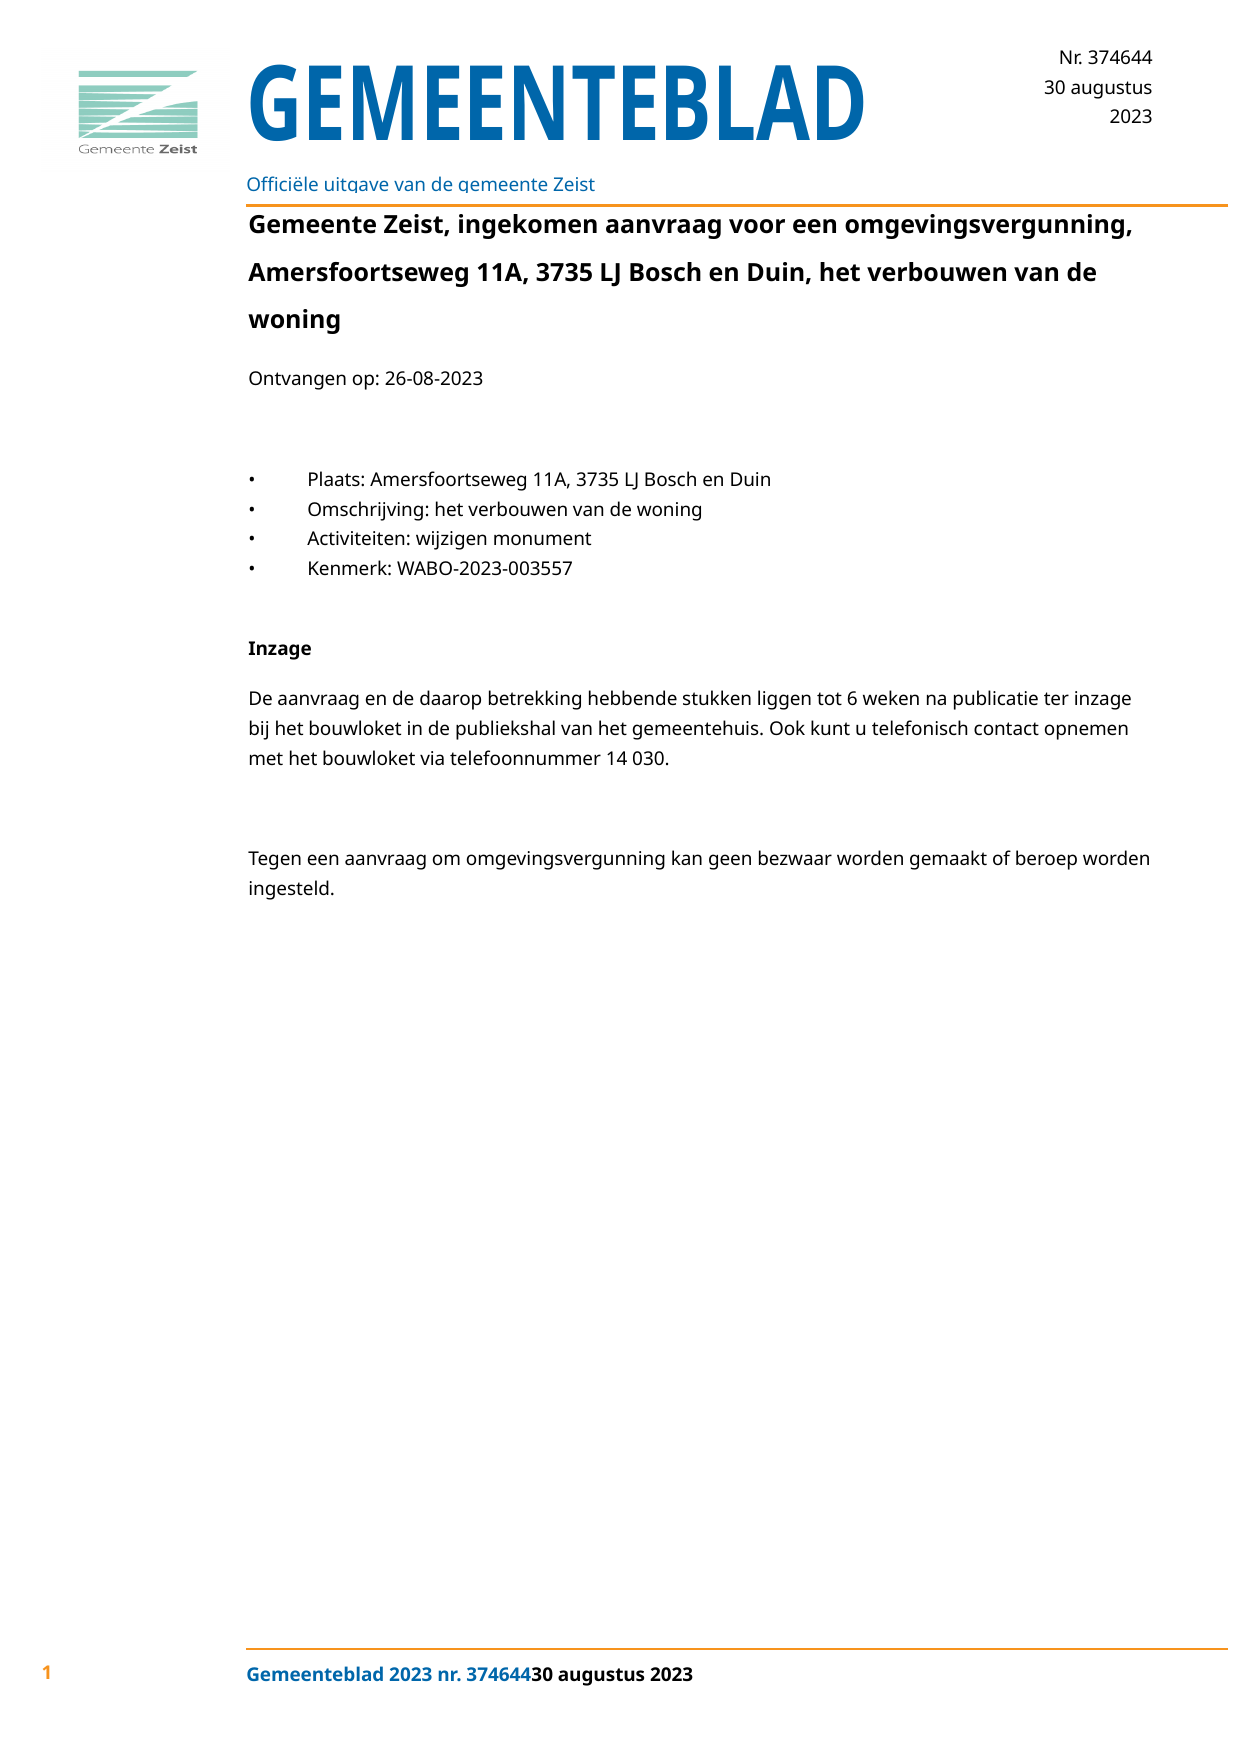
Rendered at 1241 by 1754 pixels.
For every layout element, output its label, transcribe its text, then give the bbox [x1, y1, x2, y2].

list Omschrijving: het verbouwen van de woning [248, 496, 1152, 522]
list Kenmerk: WABO-2023-003557 [248, 555, 1152, 581]
text Ontvangen op: 26-08-2023 [248, 366, 1152, 391]
text Inzage [248, 635, 1152, 661]
text Gemeente Zeist, ingekomen aanvraag voor een omgevingsvergunning, Amersfoortseweg 11A, 3735 LJ Bosch en Duin, het verbouwen van de woning [248, 207, 1152, 336]
text De aanvraag en de daarop betrekking hebbende stukken liggen tot 6 weken na publicatie ter inzage bij het bouwloket in de publiekshal van het gemeentehuis. Ook kunt u telefonisch contact opnemen met het bouwloket via telefoonnummer 14 030. [248, 686, 1152, 770]
picture [41, 47, 231, 172]
list Plaats: Amersfoortseweg 11A, 3735 LJ Bosch en Duin [248, 466, 1152, 492]
text Tegen een aanvraag om omgevingsvergunning kan geen bezwaar worden gemaakt of beroep worden ingesteld. [248, 846, 1152, 901]
list Activiteiten: wijzigen monument [248, 526, 1152, 551]
